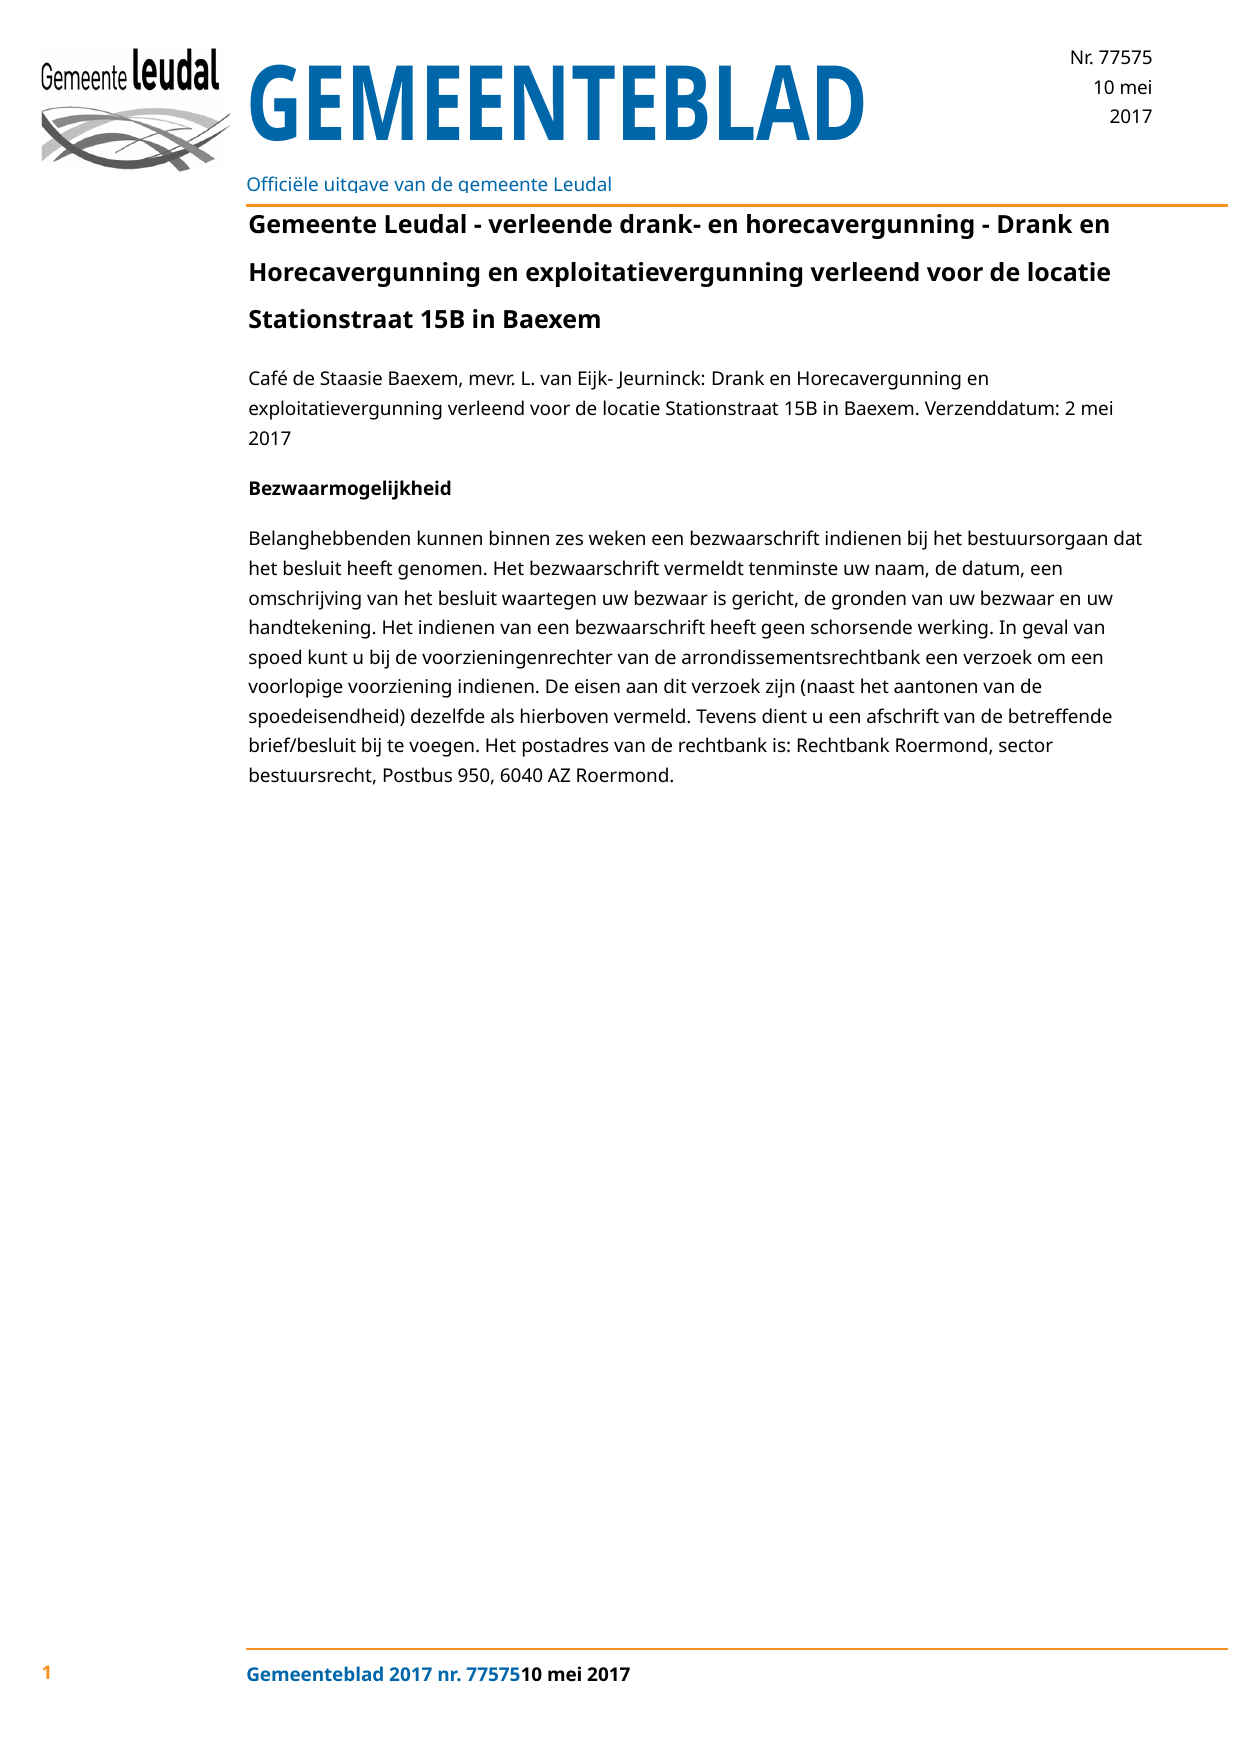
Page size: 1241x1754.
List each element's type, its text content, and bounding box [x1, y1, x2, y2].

text Gemeente Leudal - verleende drank- en horecavergunning - Drank en Horecavergunning en exploitatievergunning verleend voor de locatie Stationstraat 15B in Baexem [248, 207, 1152, 336]
text Belanghebbenden kunnen binnen zes weken een bezwaarschrift indienen bij het bestuursorgaan dat het besluit heeft genomen. Het bezwaarschrift vermeldt tenminste uw naam, de datum, een omschrijving van het besluit waartegen uw bezwaar is gericht, de gronden van uw bezwaar en uw handtekening. Het indienen van een bezwaarschrift heeft geen schorsende werking. In geval van spoed kunt u bij de voorzieningenrechter van de arrondissementsrechtbank een verzoek om een voorlopige voorziening indienen. De eisen aan dit verzoek zijn (naast het aantonen van de spoedeisendheid) dezelfde als hierboven vermeld. Tevens dient u een afschrift van de betreffende brief/besluit bij te voegen. Het postadres van de rechtbank is: Rechtbank Roermond, sector bestuursrecht, Postbus 950, 6040 AZ Roermond. [248, 526, 1152, 788]
picture [41, 47, 231, 172]
text Café de Staasie Baexem, mevr. L. van Eijk- Jeurninck: Drank en Horecavergunning en exploitatievergunning verleend voor de locatie Stationstraat 15B in Baexem. Verzenddatum: 2 mei 2017 [248, 366, 1152, 450]
text Bezwaarmogelijkheid [248, 475, 1152, 501]
